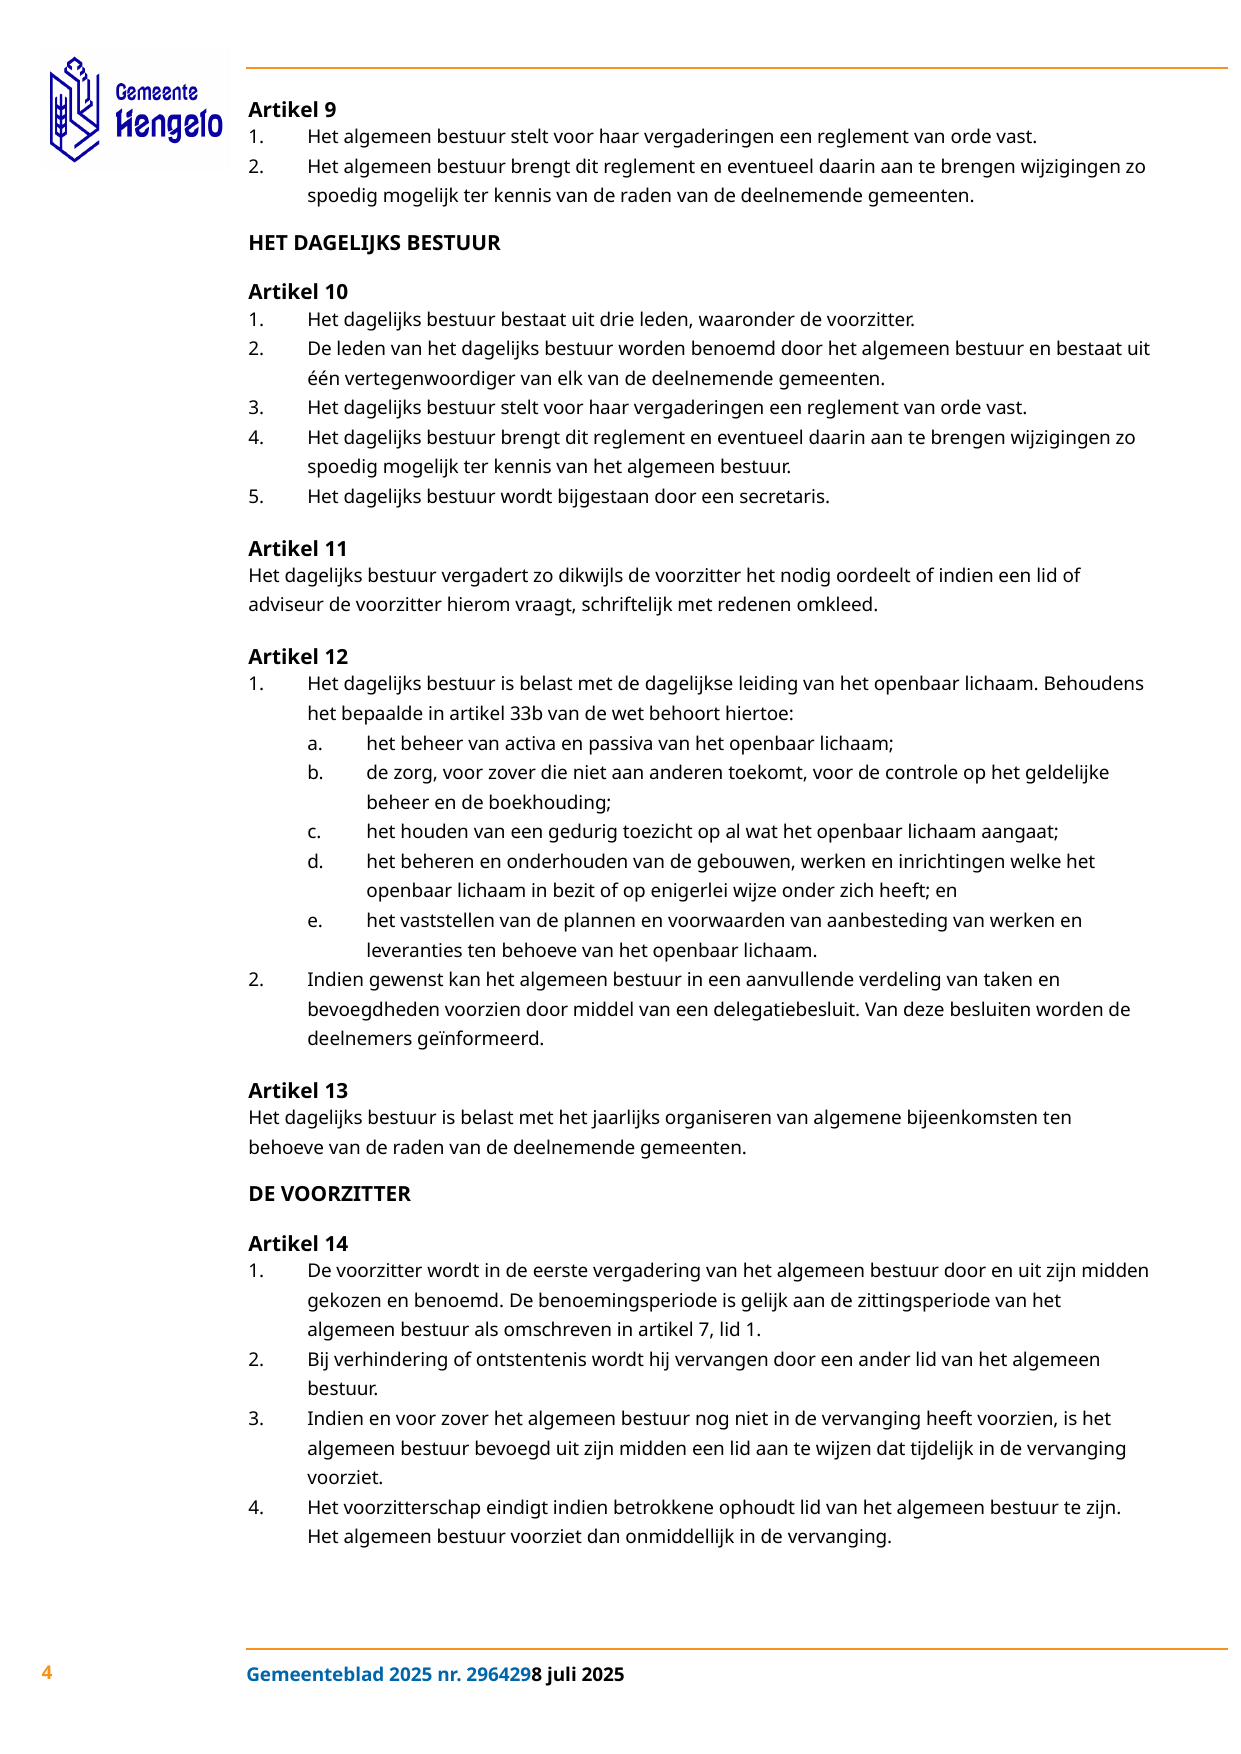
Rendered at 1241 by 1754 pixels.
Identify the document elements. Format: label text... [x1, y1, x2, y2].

text Artikel 10 [248, 277, 1152, 306]
text DE VOORZITTER [248, 1179, 1152, 1208]
text Artikel 13 [248, 1076, 1152, 1104]
picture [41, 47, 231, 172]
text Artikel 14 [248, 1229, 1152, 1257]
text Het dagelijks bestuur is belast met het jaarlijks organiseren van algemene bijeenkomsten ten behoeve van de raden van de deelnemende gemeenten. [248, 1104, 1152, 1160]
list het vaststellen van de plannen en voorwaarden van aanbesteding van werken en leveranties ten behoeve van het openbaar lichaam. [307, 907, 1152, 962]
text Artikel 12 [248, 642, 1152, 671]
list Het dagelijks bestuur is belast met de dagelijkse leiding van het openbaar lichaam. Behoudens het bepaalde in artikel 33b van de wet behoort hiertoe: [248, 671, 1152, 726]
list Indien en voor zover het algemeen bestuur nog niet in de vervanging heeft voorzien, is het algemeen bestuur bevoegd uit zijn midden een lid aan te wijzen dat tijdelijk in de vervanging voorziet. [248, 1405, 1152, 1490]
list Het dagelijks bestuur bestaat uit drie leden, waaronder de voorzitter. [248, 306, 1152, 331]
list Het dagelijks bestuur wordt bijgestaan door een secretaris. [248, 483, 1152, 509]
list Het algemeen bestuur brengt dit reglement en eventueel daarin aan te brengen wijzigingen zo spoedig mogelijk ter kennis van de raden van de deelnemende gemeenten. [248, 153, 1152, 208]
list Het dagelijks bestuur brengt dit reglement en eventueel daarin aan te brengen wijzigingen zo spoedig mogelijk ter kennis van het algemeen bestuur. [248, 424, 1152, 479]
text HET DAGELIJKS BESTUUR [248, 228, 1152, 256]
list Het algemeen bestuur stelt voor haar vergaderingen een reglement van orde vast. [248, 123, 1152, 149]
list Het dagelijks bestuur stelt voor haar vergaderingen een reglement van orde vast. [248, 394, 1152, 420]
text Het dagelijks bestuur vergadert zo dikwijls de voorzitter het nodig oordeelt of indien een lid of adviseur de voorzitter hierom vraagt, schriftelijk met redenen omkleed. [248, 562, 1152, 617]
list Bij verhindering of ontstentenis wordt hij vervangen door een ander lid van het algemeen bestuur. [248, 1346, 1152, 1401]
text Artikel 9 [248, 95, 1152, 123]
list de zorg, voor zover die niet aan anderen toekomt, voor de controle op het geldelijke beheer en de boekhouding; [307, 759, 1152, 814]
list het beheer van activa en passiva van het openbaar lichaam; [307, 730, 1152, 755]
list Indien gewenst kan het algemeen bestuur in een aanvullende verdeling van taken en bevoegdheden voorzien door middel van een delegatiebesluit. Van deze besluiten worden de deelnemers geïnformeerd. [248, 966, 1152, 1051]
list het houden van een gedurig toezicht op al wat het openbaar lichaam aangaat; [307, 818, 1152, 844]
list De leden van het dagelijks bestuur worden benoemd door het algemeen bestuur en bestaat uit één vertegenwoordiger van elk van de deelnemende gemeenten. [248, 335, 1152, 391]
list het beheren en onderhouden van de gebouwen, werken en inrichtingen welke het openbaar lichaam in bezit of op enigerlei wijze onder zich heeft; en [307, 848, 1152, 903]
list Het voorzitterschap eindigt indien betrokkene ophoudt lid van het algemeen bestuur te zijn. Het algemeen bestuur voorziet dan onmiddellijk in de vervanging. [248, 1494, 1152, 1549]
text Artikel 11 [248, 534, 1152, 562]
list De voorzitter wordt in de eerste vergadering van het algemeen bestuur door en uit zijn midden gekozen en benoemd. De benoemingsperiode is gelijk aan de zittingsperiode van het algemeen bestuur als omschreven in artikel 7, lid 1. [248, 1257, 1152, 1342]
